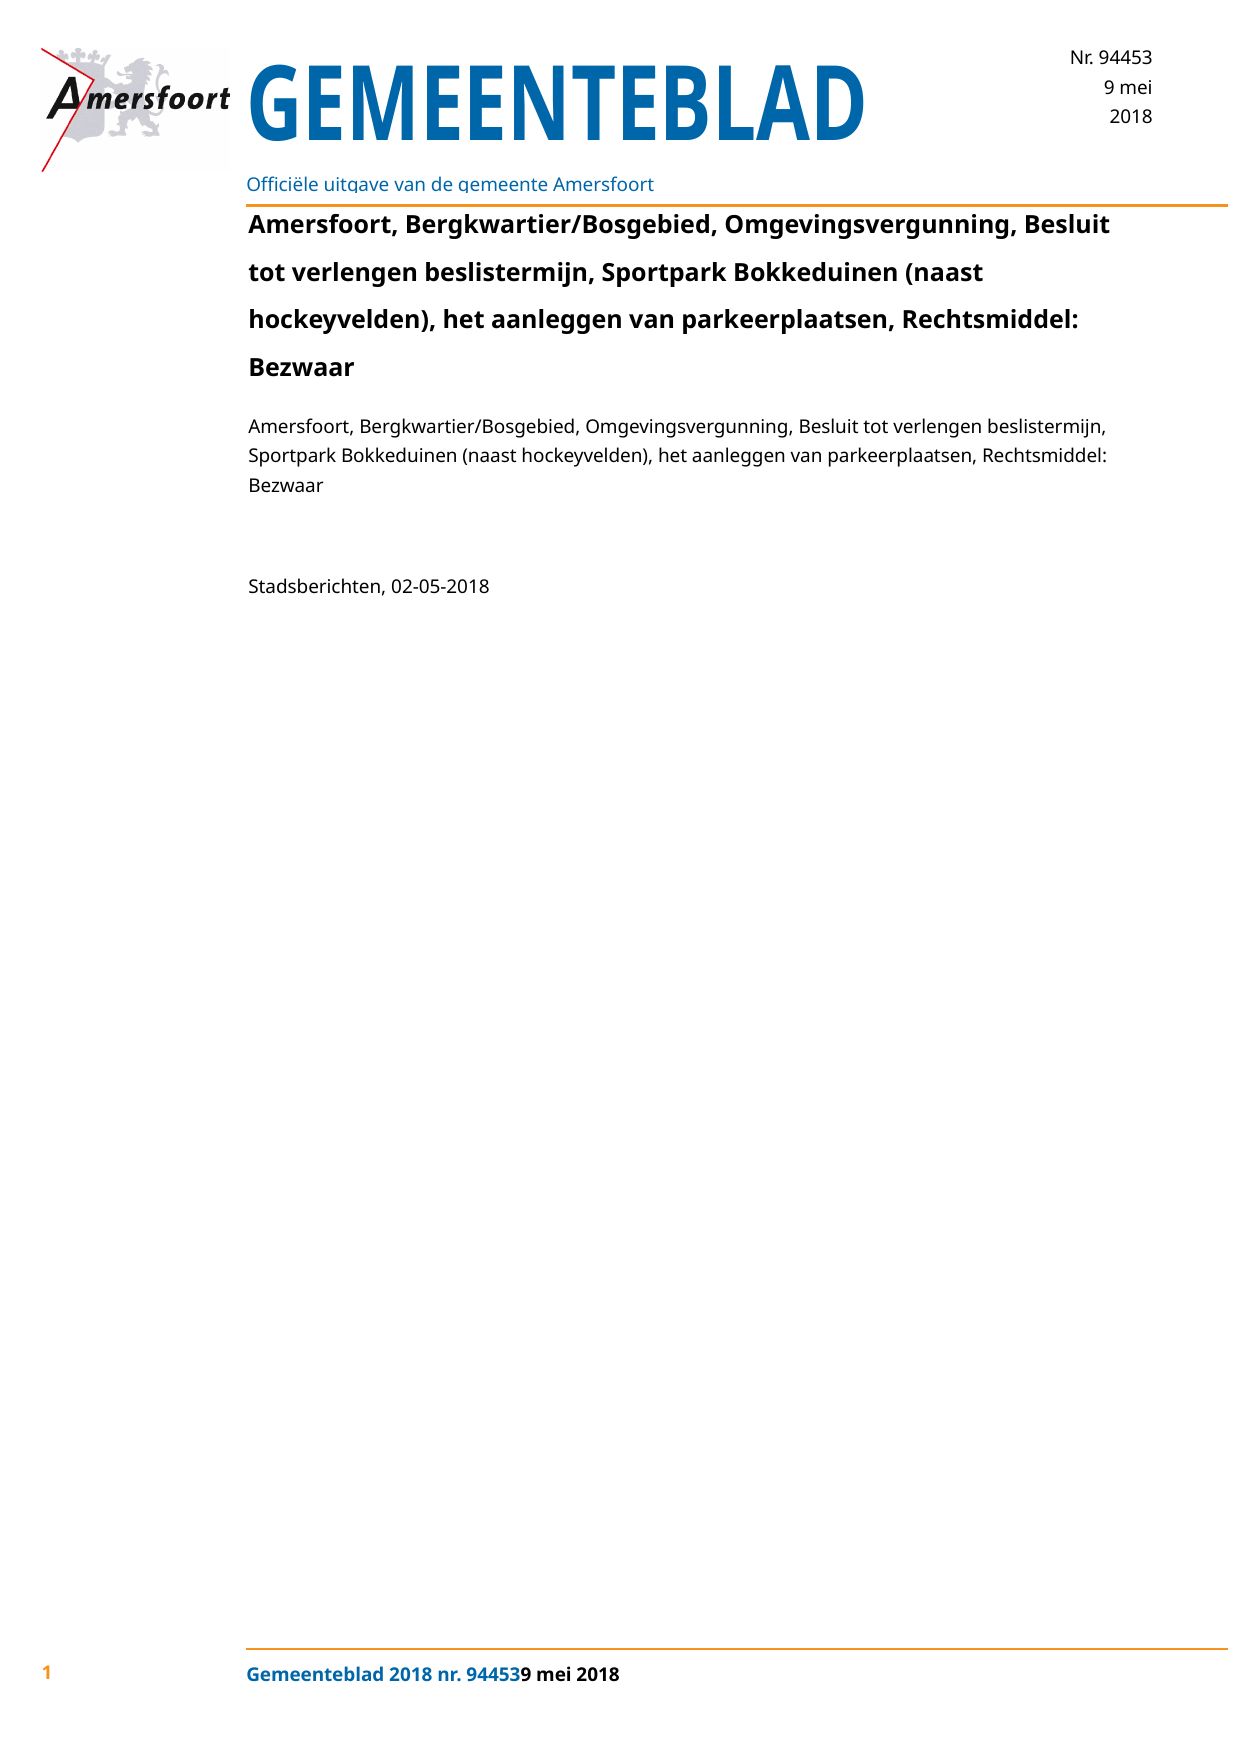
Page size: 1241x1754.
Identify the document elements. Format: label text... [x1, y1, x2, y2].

text Amersfoort, Bergkwartier/Bosgebied, Omgevingsvergunning, Besluit tot verlengen beslistermijn, Sportpark Bokkeduinen (naast hockeyvelden), het aanleggen van parkeerplaatsen, Rechtsmiddel: Bezwaar [248, 413, 1152, 498]
text Stadsberichten, 02-05-2018 [248, 573, 1152, 599]
picture [41, 47, 231, 172]
text Amersfoort, Bergkwartier/Bosgebied, Omgevingsvergunning, Besluit tot verlengen beslistermijn, Sportpark Bokkeduinen (naast hockeyvelden), het aanleggen van parkeerplaatsen, Rechtsmiddel: Bezwaar [248, 207, 1152, 384]
